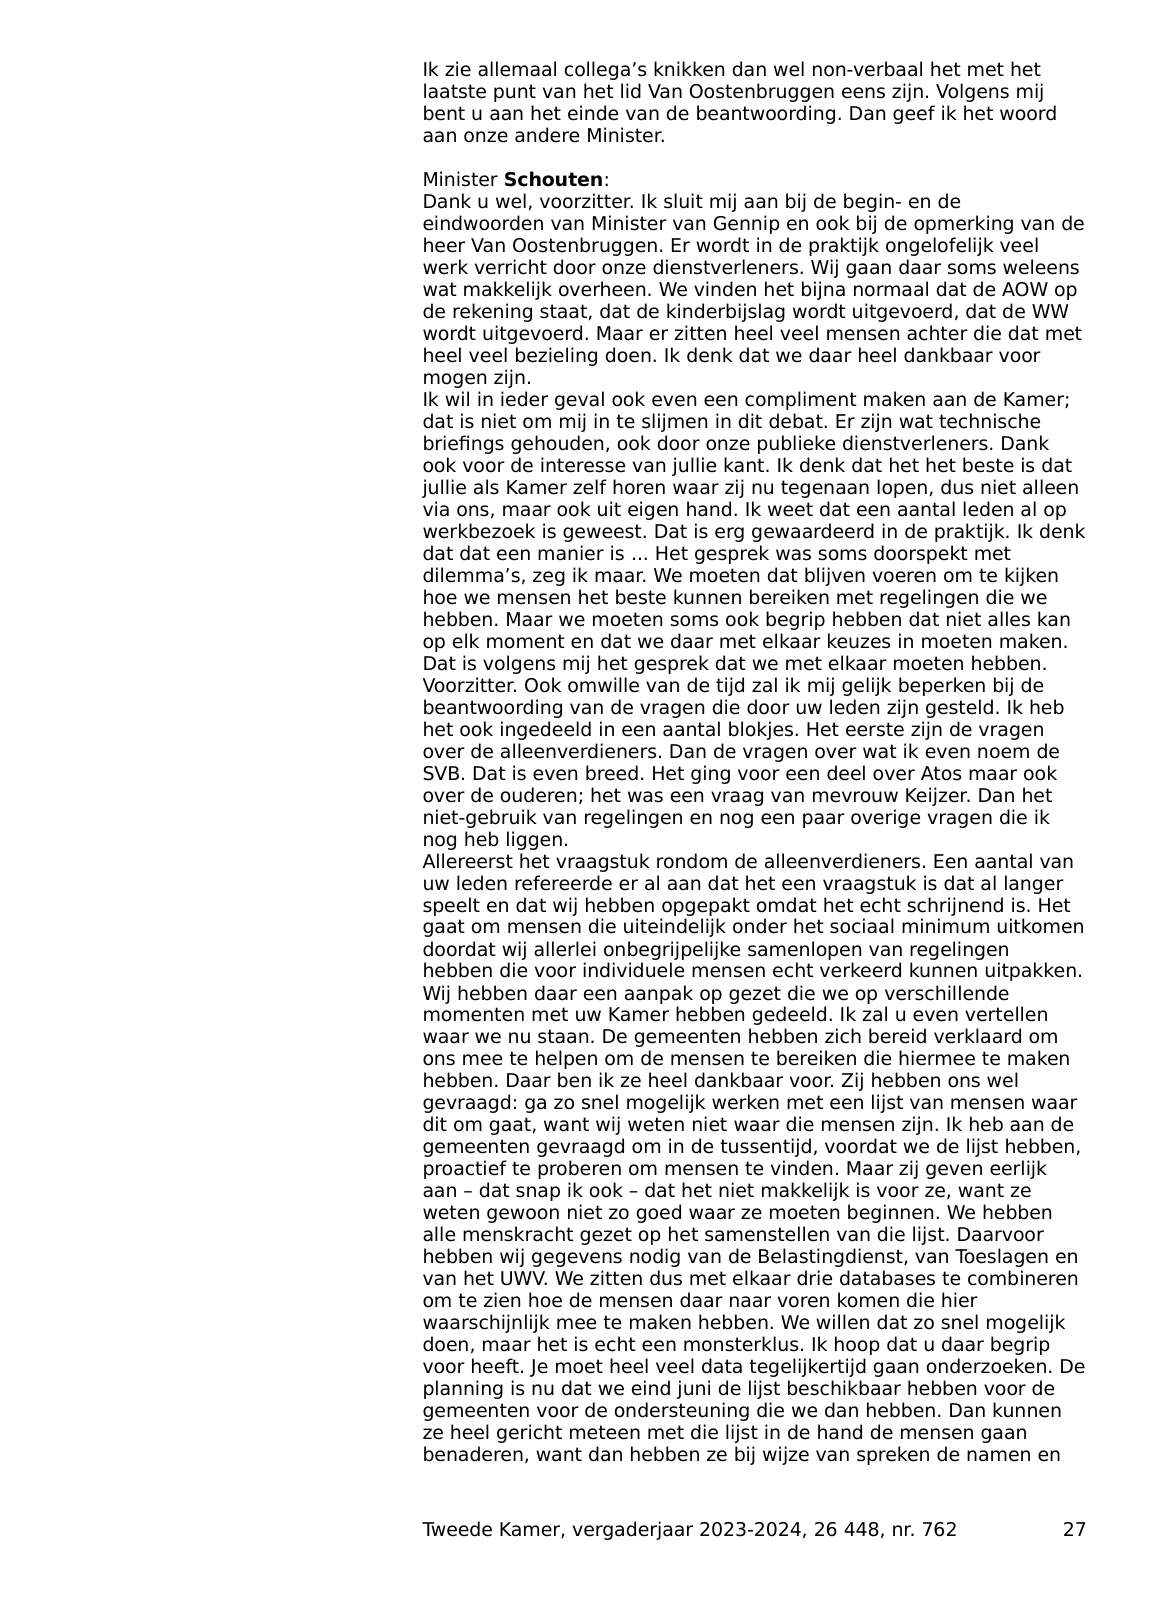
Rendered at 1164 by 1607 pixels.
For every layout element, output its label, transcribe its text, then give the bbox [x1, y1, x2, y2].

text Minister Schouten: [422, 169, 1087, 191]
text Voorzitter. Ook omwille van de tijd zal ik mij gelijk beperken bij de beantwoording van de vragen die door uw leden zijn gesteld. Ik heb het ook ingedeeld in een aantal blokjes. Het eerste zijn de vragen over de alleenverdieners. Dan de vragen over wat ik even noem de SVB. Dat is even breed. Het ging voor een deel over Atos maar ook over de ouderen; het was een vraag van mevrouw Keijzer. Dan het niet-gebruik van regelingen en nog een paar overige vragen die ik nog heb liggen. [422, 675, 1087, 851]
text Allereerst het vraagstuk rondom de alleenverdieners. Een aantal van uw leden refereerde er al aan dat het een vraagstuk is dat al langer speelt en dat wij hebben opgepakt omdat het echt schrijnend is. Het gaat om mensen die uiteindelijk onder het sociaal minimum uitkomen doordat wij allerlei onbegrijpelijke samenlopen van regelingen hebben die voor individuele mensen echt verkeerd kunnen uitpakken. Wij hebben daar een aanpak op gezet die we op verschillende momenten met uw Kamer hebben gedeeld. Ik zal u even vertellen waar we nu staan. De gemeenten hebben zich bereid verklaard om ons mee te helpen om de mensen te bereiken die hiermee te maken hebben. Daar ben ik ze heel dankbaar voor. Zij hebben ons wel gevraagd: ga zo snel mogelijk werken met een lijst van mensen waar dit om gaat, want wij weten niet waar die mensen zijn. Ik heb aan de gemeenten gevraagd om in de tussentijd, voordat we de lijst hebben, proactief te proberen om mensen te vinden. Maar zij geven eerlijk aan – dat snap ik ook – dat het niet makkelijk is voor ze, want ze weten gewoon niet zo goed waar ze moeten beginnen. We hebben alle menskracht gezet op het samenstellen van die lijst. Daarvoor hebben wij gegevens nodig van de Belastingdienst, van Toeslagen en van het UWV. We zitten dus met elkaar drie databases te combineren om te zien hoe de mensen daar naar voren komen die hier waarschijnlijk mee te maken hebben. We willen dat zo snel mogelijk doen, maar het is echt een monsterklus. Ik hoop dat u daar begrip voor heeft. Je moet heel veel data tegelijkertijd gaan onderzoeken. De planning is nu dat we eind juni de lijst beschikbaar hebben voor de gemeenten voor de ondersteuning die we dan hebben. Dan kunnen ze heel gericht meteen met die lijst in de hand de mensen gaan benaderen, want dan hebben ze bij wijze van spreken de namen en [422, 851, 1087, 1466]
text Ik wil in ieder geval ook even een compliment maken aan de Kamer; dat is niet om mij in te slijmen in dit debat. Er zijn wat technische briefings gehouden, ook door onze publieke dienstverleners. Dank ook voor de interesse van jullie kant. Ik denk dat het het beste is dat jullie als Kamer zelf horen waar zij nu tegenaan lopen, dus niet alleen via ons, maar ook uit eigen hand. Ik weet dat een aantal leden al op werkbezoek is geweest. Dat is erg gewaardeerd in de praktijk. Ik denk dat dat een manier is ... Het gesprek was soms doorspekt met dilemma’s, zeg ik maar. We moeten dat blijven voeren om te kijken hoe we mensen het beste kunnen bereiken met regelingen die we hebben. Maar we moeten soms ook begrip hebben dat niet alles kan op elk moment en dat we daar met elkaar keuzes in moeten maken. Dat is volgens mij het gesprek dat we met elkaar moeten hebben. [422, 389, 1087, 675]
text Ik zie allemaal collega’s knikken dan wel non-verbaal het met het laatste punt van het lid Van Oostenbruggen eens zijn. Volgens mij bent u aan het einde van de beantwoording. Dan geef ik het woord aan onze andere Minister. [422, 59, 1087, 147]
text Dank u wel, voorzitter. Ik sluit mij aan bij de begin- en de eindwoorden van Minister van Gennip en ook bij de opmerking van de heer Van Oostenbruggen. Er wordt in de praktijk ongelofelijk veel werk verricht door onze dienstverleners. Wij gaan daar soms weleens wat makkelijk overheen. We vinden het bijna normaal dat de AOW op de rekening staat, dat de kinderbijslag wordt uitgevoerd, dat de WW wordt uitgevoerd. Maar er zitten heel veel mensen achter die dat met heel veel bezieling doen. Ik denk dat we daar heel dankbaar voor mogen zijn. [422, 191, 1087, 389]
